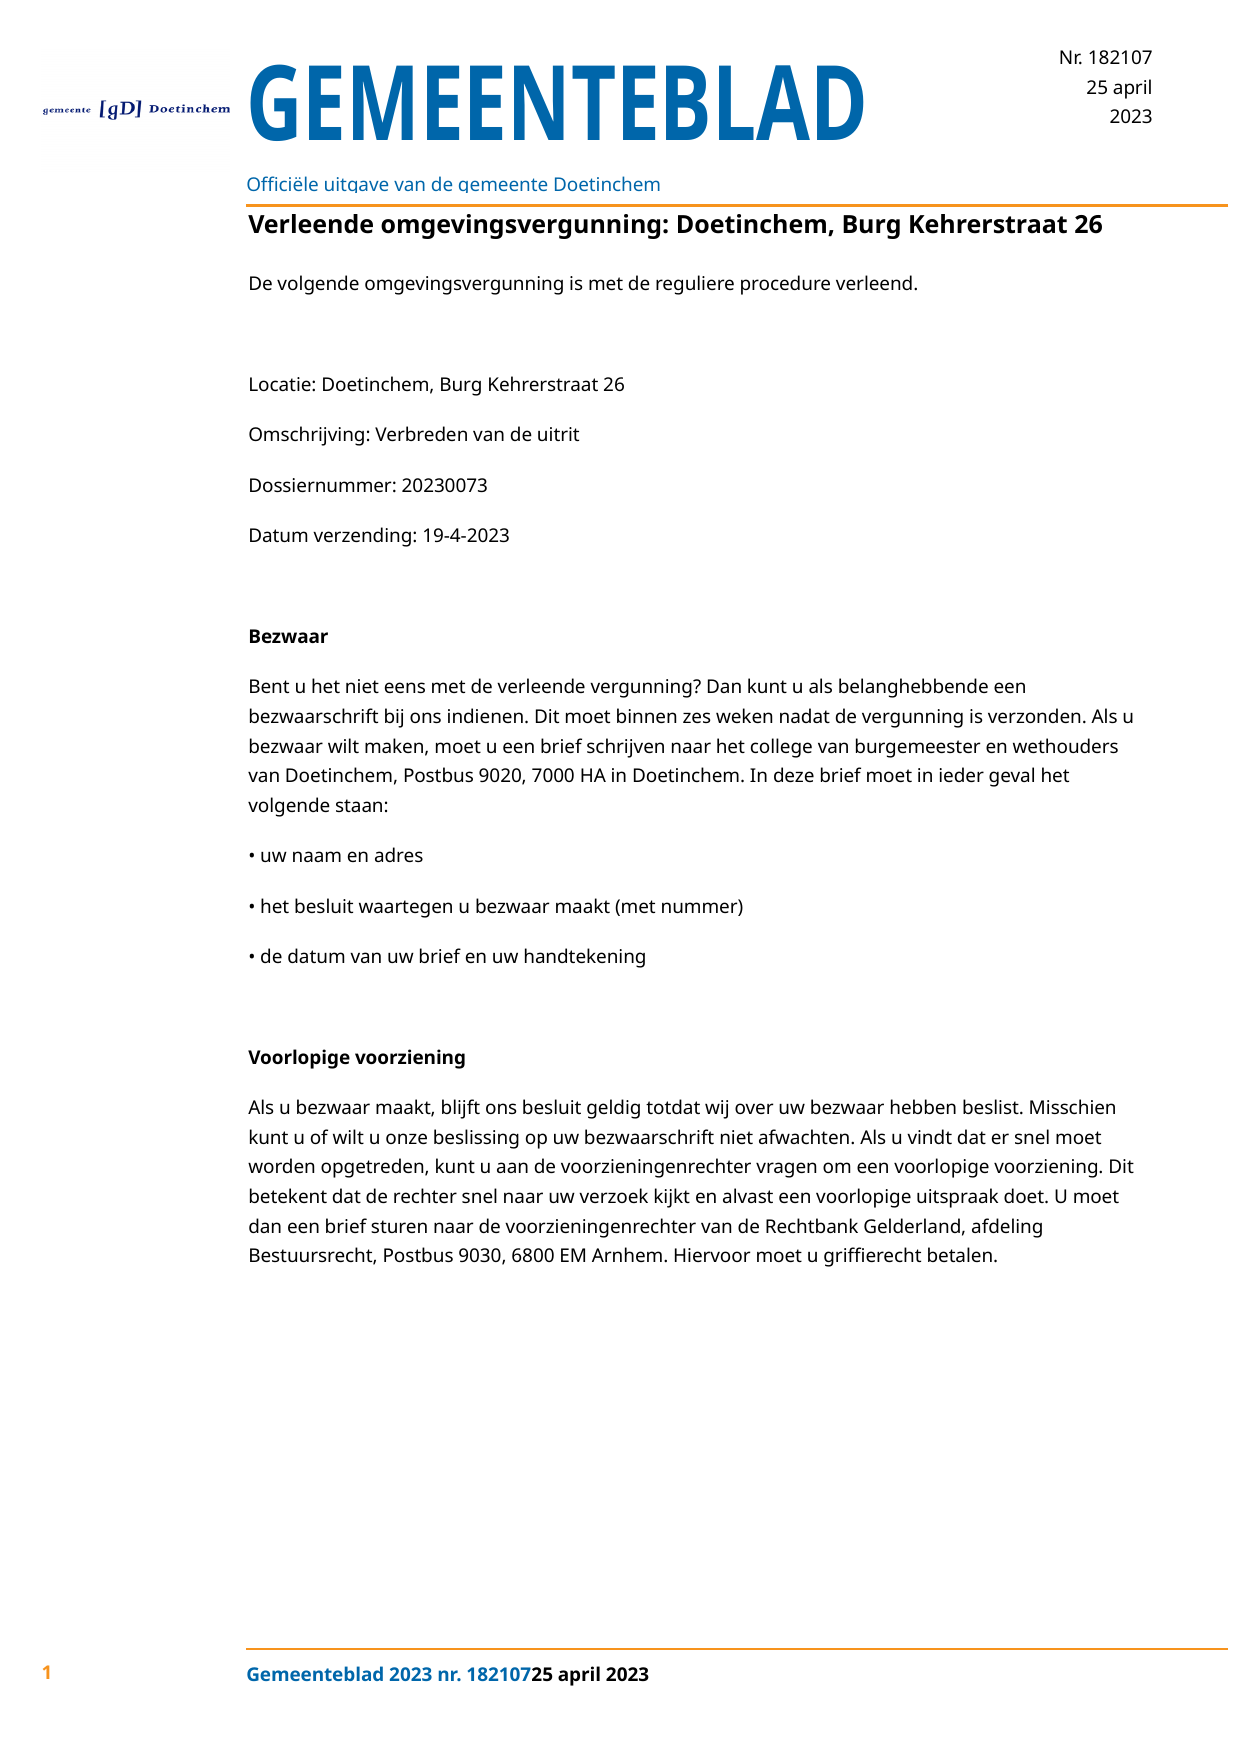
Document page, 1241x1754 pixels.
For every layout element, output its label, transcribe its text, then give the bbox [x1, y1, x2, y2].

text Bezwaar [248, 623, 1152, 649]
text Als u bezwaar maakt, blijft ons besluit geldig totdat wij over uw bezwaar hebben beslist. Misschien kunt u of wilt u onze beslissing op uw bezwaarschrift niet afwachten. Als u vindt dat er snel moet worden opgetreden, kunt u aan de voorzieningenrechter vragen om een voorlopige voorziening. Dit betekent dat de rechter snel naar uw verzoek kijkt en alvast een voorlopige uitspraak doet. U moet dan een brief sturen naar de voorzieningenrechter van de Rechtbank Gelderland, afdeling Bestuursrecht, Postbus 9030, 6800 EM Arnhem. Hiervoor moet u griffierecht betalen. [248, 1094, 1152, 1268]
text Bent u het niet eens met de verleende vergunning? Dan kunt u als belanghebbende een bezwaarschrift bij ons indienen. Dit moet binnen zes weken nadat de vergunning is verzonden. Als u bezwaar wilt maken, moet u een brief schrijven naar het college van burgemeester en wethouders van Doetinchem, Postbus 9020, 7000 HA in Doetinchem. In deze brief moet in ieder geval het volgende staan: [248, 674, 1152, 818]
text De volgende omgevingsvergunning is met de reguliere procedure verleend. [248, 270, 1152, 296]
text Verleende omgevingsvergunning: Doetinchem, Burg Kehrerstraat 26 [248, 207, 1152, 241]
text • het besluit waartegen u bezwaar maakt (met nummer) [248, 893, 1152, 918]
text Locatie: Doetinchem, Burg Kehrerstraat 26 [248, 371, 1152, 397]
text • de datum van uw brief en uw handtekening [248, 943, 1152, 969]
text • uw naam en adres [248, 842, 1152, 868]
text Datum verzending: 19-4-2023 [248, 522, 1152, 548]
text Voorlopige voorziening [248, 1044, 1152, 1070]
text Dossiernummer: 20230073 [248, 472, 1152, 498]
text Omschrijving: Verbreden van de uitrit [248, 422, 1152, 447]
picture [41, 47, 231, 172]
